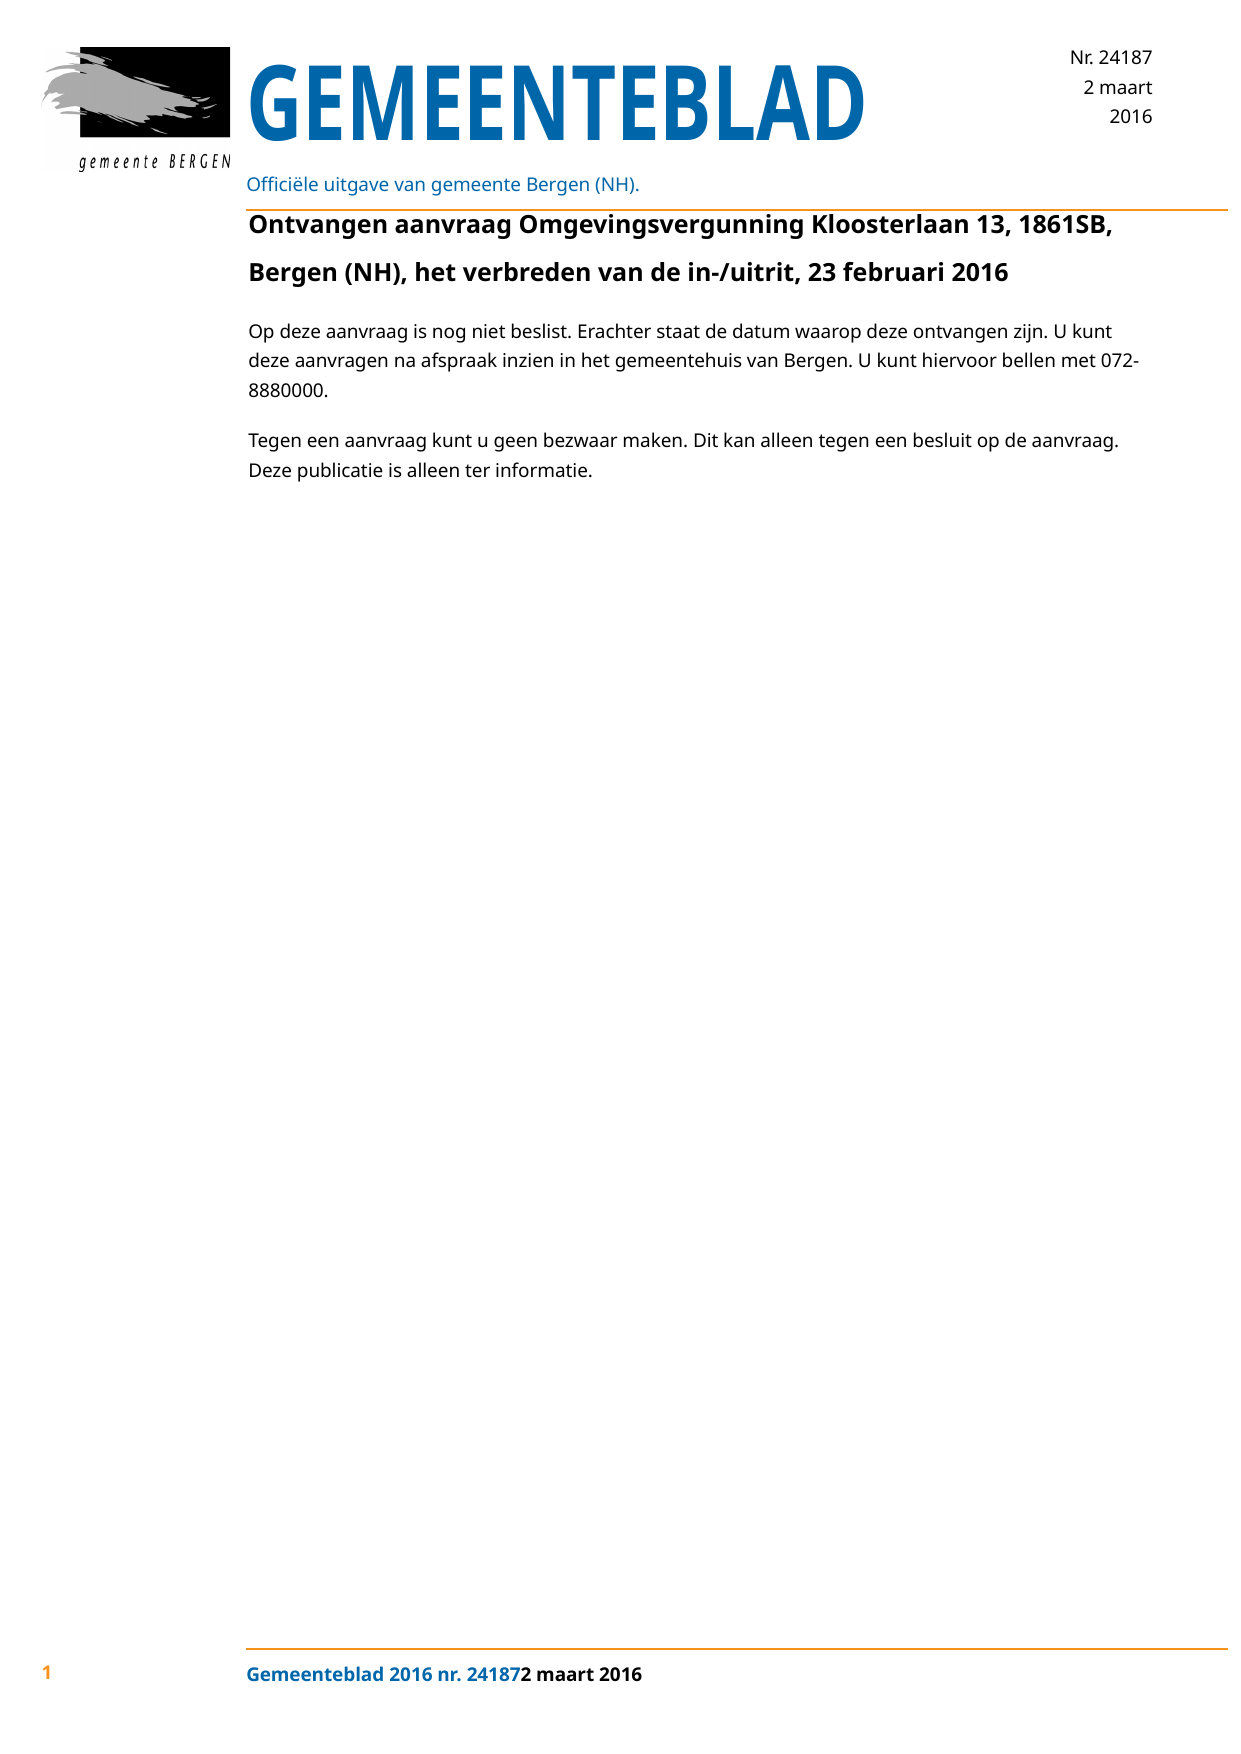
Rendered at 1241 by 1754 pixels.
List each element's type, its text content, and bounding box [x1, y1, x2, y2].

picture [41, 47, 231, 172]
text Tegen een aanvraag kunt u geen bezwaar maken. Dit kan alleen tegen een besluit op de aanvraag. Deze publicatie is alleen ter informatie. [248, 427, 1152, 483]
text Ontvangen aanvraag Omgevingsvergunning Kloosterlaan 13, 1861SB, Bergen (NH), het verbreden van de in-/uitrit, 23 februari 2016 [248, 211, 1152, 288]
text Op deze aanvraag is nog niet beslist. Erachter staat de datum waarop deze ontvangen zijn. U kunt deze aanvragen na afspraak inzien in het gemeentehuis van Bergen. U kunt hiervoor bellen met 072-8880000. [248, 318, 1152, 403]
